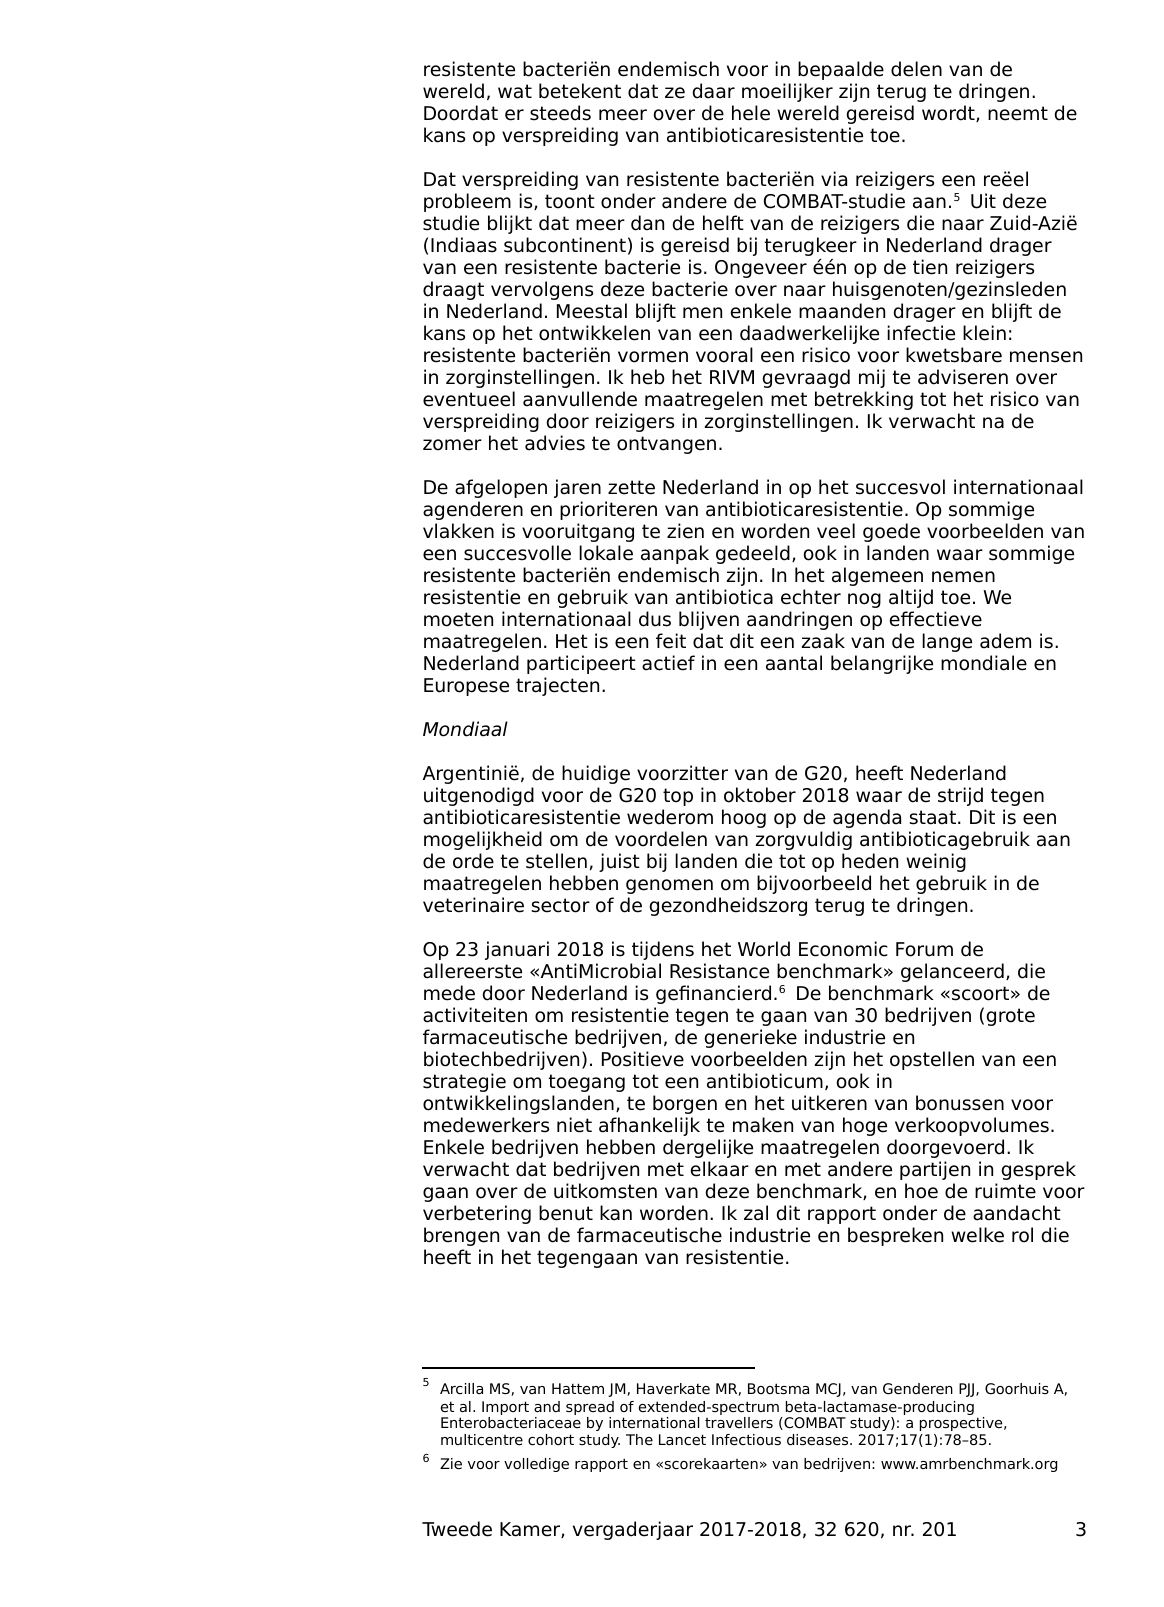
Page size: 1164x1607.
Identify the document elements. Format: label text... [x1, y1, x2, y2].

text Argentinië, de huidige voorzitter van de G20, heeft Nederland uitgenodigd voor de G20 top in oktober 2018 waar de strijd tegen antibioticaresistentie wederom hoog op de agenda staat. Dit is een mogelijkheid om de voordelen van zorgvuldig antibioticagebruik aan de orde te stellen, juist bij landen die tot op heden weinig maatregelen hebben genomen om bijvoorbeeld het gebruik in de veterinaire sector of de gezondheidszorg terug te dringen. [422, 763, 1087, 917]
text Arcilla MS, van Hattem JM, Haverkate MR, Bootsma MCJ, van Genderen PJJ, Goorhuis A, et al. Import and spread of extended-spectrum beta-lactamase-producing Enterobacteriaceae by international travellers (COMBAT study): a prospective, multicentre cohort study. The Lancet Infectious diseases. 2017;17(1):78–85. [422, 1377, 1087, 1449]
text Dat verspreiding van resistente bacteriën via reizigers een reëel probleem is, toont onder andere de COMBAT-studie aan. Uit deze studie blijkt dat meer dan de helft van de reizigers die naar Zuid-Azië (Indiaas subcontinent) is gereisd bij terugkeer in Nederland drager van een resistente bacterie is. Ongeveer één op de tien reizigers draagt vervolgens deze bacterie over naar huisgenoten/gezinsleden in Nederland. Meestal blijft men enkele maanden drager en blijft de kans op het ontwikkelen van een daadwerkelijke infectie klein: resistente bacteriën vormen vooral een risico voor kwetsbare mensen in zorginstellingen. Ik heb het RIVM gevraagd mij te adviseren over eventueel aanvullende maatregelen met betrekking tot het risico van verspreiding door reizigers in zorginstellingen. Ik verwacht na de zomer het advies te ontvangen. [422, 169, 1087, 455]
text Zie voor volledige rapport en «scorekaarten» van bedrijven: www.amrbenchmark.org [422, 1452, 1087, 1474]
subtitle Mondiaal [422, 719, 1087, 741]
text Op 23 januari 2018 is tijdens het World Economic Forum de allereerste «AntiMicrobial Resistance benchmark» gelanceerd, die mede door Nederland is gefinancierd. De benchmark «scoort» de activiteiten om resistentie tegen te gaan van 30 bedrijven (grote farmaceutische bedrijven, de generieke industrie en biotechbedrijven). Positieve voorbeelden zijn het opstellen van een strategie om toegang tot een antibioticum, ook in ontwikkelingslanden, te borgen en het uitkeren van bonussen voor medewerkers niet afhankelijk te maken van hoge verkoopvolumes. Enkele bedrijven hebben dergelijke maatregelen doorgevoerd. Ik verwacht dat bedrijven met elkaar en met andere partijen in gesprek gaan over de uitkomsten van deze benchmark, en hoe de ruimte voor verbetering benut kan worden. Ik zal dit rapport onder de aandacht brengen van de farmaceutische industrie en bespreken welke rol die heeft in het tegengaan van resistentie. [422, 939, 1087, 1269]
text De afgelopen jaren zette Nederland in op het succesvol internationaal agenderen en prioriteren van antibioticaresistentie. Op sommige vlakken is vooruitgang te zien en worden veel goede voorbeelden van een succesvolle lokale aanpak gedeeld, ook in landen waar sommige resistente bacteriën endemisch zijn. In het algemeen nemen resistentie en gebruik van antibiotica echter nog altijd toe. We moeten internationaal dus blijven aandringen op effectieve maatregelen. Het is een feit dat dit een zaak van de lange adem is. Nederland participeert actief in een aantal belangrijke mondiale en Europese trajecten. [422, 477, 1087, 697]
text resistente bacteriën endemisch voor in bepaalde delen van de wereld, wat betekent dat ze daar moeilijker zijn terug te dringen. Doordat er steeds meer over de hele wereld gereisd wordt, neemt de kans op verspreiding van antibioticaresistentie toe. [422, 59, 1087, 147]
